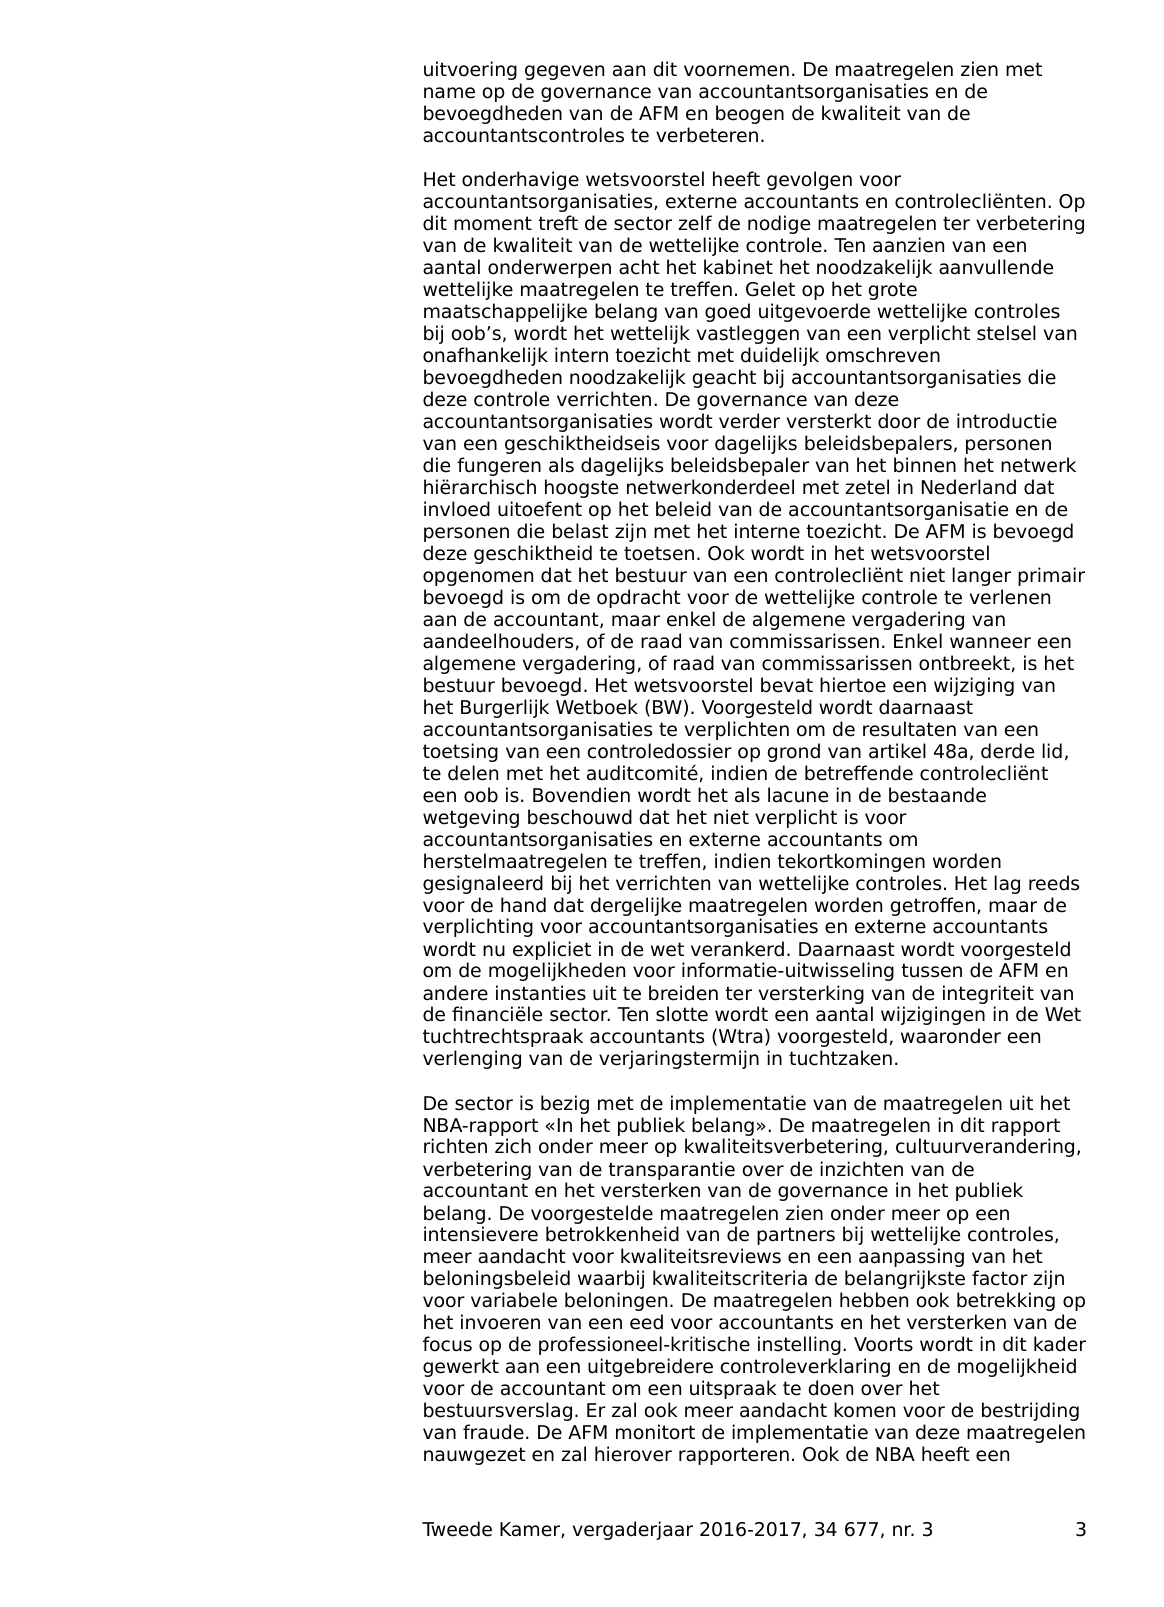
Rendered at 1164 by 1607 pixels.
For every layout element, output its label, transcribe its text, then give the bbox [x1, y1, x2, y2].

text Het onderhavige wetsvoorstel heeft gevolgen voor accountantsorganisaties, externe accountants en controlecliënten. Op dit moment treft de sector zelf de nodige maatregelen ter verbetering van de kwaliteit van de wettelijke controle. Ten aanzien van een aantal onderwerpen acht het kabinet het noodzakelijk aanvullende wettelijke maatregelen te treffen. Gelet op het grote maatschappelijke belang van goed uitgevoerde wettelijke controles bij oob’s, wordt het wettelijk vastleggen van een verplicht stelsel van onafhankelijk intern toezicht met duidelijk omschreven bevoegdheden noodzakelijk geacht bij accountantsorganisaties die deze controle verrichten. De governance van deze accountantsorganisaties wordt verder versterkt door de introductie van een geschiktheidseis voor dagelijks beleidsbepalers, personen die fungeren als dagelijks beleidsbepaler van het binnen het netwerk hiërarchisch hoogste netwerkonderdeel met zetel in Nederland dat invloed uitoefent op het beleid van de accountantsorganisatie en de personen die belast zijn met het interne toezicht. De AFM is bevoegd deze geschiktheid te toetsen. Ook wordt in het wetsvoorstel opgenomen dat het bestuur van een controlecliënt niet langer primair bevoegd is om de opdracht voor de wettelijke controle te verlenen aan de accountant, maar enkel de algemene vergadering van aandeelhouders, of de raad van commissarissen. Enkel wanneer een algemene vergadering, of raad van commissarissen ontbreekt, is het bestuur bevoegd. Het wetsvoorstel bevat hiertoe een wijziging van het Burgerlijk Wetboek (BW). Voorgesteld wordt daarnaast accountantsorganisaties te verplichten om de resultaten van een toetsing van een controledossier op grond van artikel 48a, derde lid, te delen met het auditcomité, indien de betreffende controlecliënt een oob is. Bovendien wordt het als lacune in de bestaande wetgeving beschouwd dat het niet verplicht is voor accountantsorganisaties en externe accountants om herstelmaatregelen te treffen, indien tekortkomingen worden gesignaleerd bij het verrichten van wettelijke controles. Het lag reeds voor de hand dat dergelijke maatregelen worden getroffen, maar de verplichting voor accountantsorganisaties en externe accountants wordt nu expliciet in de wet verankerd. Daarnaast wordt voorgesteld om de mogelijkheden voor informatie-uitwisseling tussen de AFM en andere instanties uit te breiden ter versterking van de integriteit van de financiële sector. Ten slotte wordt een aantal wijzigingen in de Wet tuchtrechtspraak accountants (Wtra) voorgesteld, waaronder een verlenging van de verjaringstermijn in tuchtzaken. [422, 169, 1087, 1070]
text De sector is bezig met de implementatie van de maatregelen uit het NBA-rapport «In het publiek belang». De maatregelen in dit rapport richten zich onder meer op kwaliteitsverbetering, cultuurverandering, verbetering van de transparantie over de inzichten van de accountant en het versterken van de governance in het publiek belang. De voorgestelde maatregelen zien onder meer op een intensievere betrokkenheid van de partners bij wettelijke controles, meer aandacht voor kwaliteitsreviews en een aanpassing van het beloningsbeleid waarbij kwaliteitscriteria de belangrijkste factor zijn voor variabele beloningen. De maatregelen hebben ook betrekking op het invoeren van een eed voor accountants en het versterken van de focus op de professioneel-kritische instelling. Voorts wordt in dit kader gewerkt aan een uitgebreidere controleverklaring en de mogelijkheid voor de accountant om een uitspraak te doen over het bestuursverslag. Er zal ook meer aandacht komen voor de bestrijding van fraude. De AFM monitort de implementatie van deze maatregelen nauwgezet en zal hierover rapporteren. Ook de NBA heeft een [422, 1092, 1087, 1466]
text uitvoering gegeven aan dit voornemen. De maatregelen zien met name op de governance van accountantsorganisaties en de bevoegdheden van de AFM en beogen de kwaliteit van de accountantscontroles te verbeteren. [422, 59, 1087, 147]
